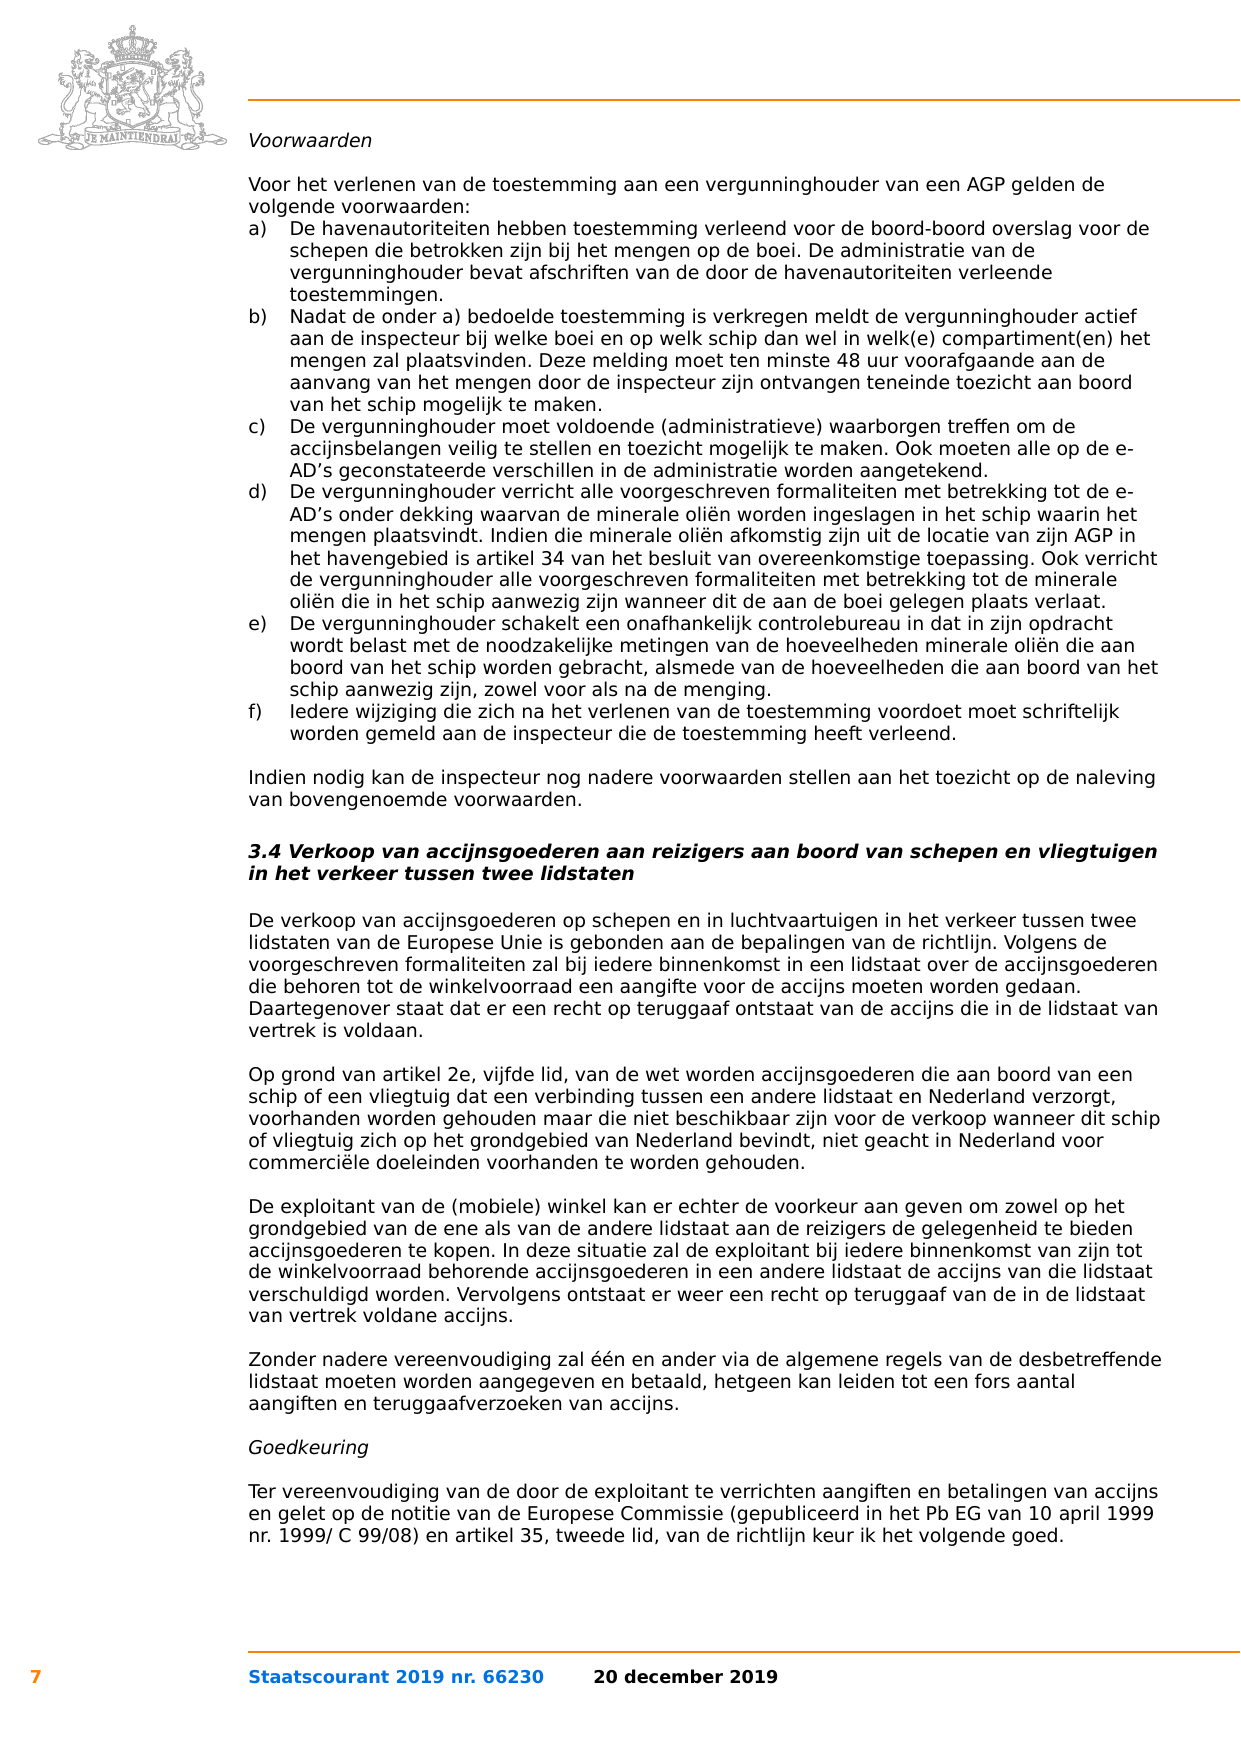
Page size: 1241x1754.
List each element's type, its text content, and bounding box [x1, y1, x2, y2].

text Op grond van artikel 2e, vijfde lid, van de wet worden accijnsgoederen die aan boord van een schip of een vliegtuig dat een verbinding tussen een andere lidstaat en Nederland verzorgt, voorhanden worden gehouden maar die niet beschikbaar zijn voor de verkoop wanneer dit schip of vliegtuig zich op het grondgebied van Nederland bevindt, niet geacht in Nederland voor commerciële doeleinden voorhanden te worden gehouden. [248, 1064, 1163, 1174]
text De verkoop van accijnsgoederen op schepen en in luchtvaartuigen in het verkeer tussen twee lidstaten van de Europese Unie is gebonden aan de bepalingen van de richtlijn. Volgens de voorgeschreven formaliteiten zal bij iedere binnenkomst in een lidstaat over de accijnsgoederen die behoren tot de winkelvoorraad een aangifte voor de accijns moeten worden gedaan. Daartegenover staat dat er een recht op teruggaaf ontstaat van de accijns die in de lidstaat van vertrek is voldaan. [248, 910, 1163, 1042]
subtitle Voorwaarden [248, 130, 1163, 152]
text Ter vereenvoudiging van de door de exploitant te verrichten aangiften en betalingen van accijns en gelet op de notitie van de Europese Commissie (gepubliceerd in het Pb EG van 10 april 1999 nr. 1999/ C 99/08) en artikel 35, tweede lid, van de richtlijn keur ik het volgende goed. [248, 1481, 1163, 1547]
text a) De havenautoriteiten hebben toestemming verleend voor de boord-boord overslag voor de schepen die betrokken zijn bij het mengen op de boei. De administratie van de vergunninghouder bevat afschriften van de door de havenautoriteiten verleende toestemmingen. [248, 218, 1163, 306]
picture [38, 25, 227, 150]
text b) Nadat de onder a) bedoelde toestemming is verkregen meldt de vergunninghouder actief aan de inspecteur bij welke boei en op welk schip dan wel in welk(e) compartiment(en) het mengen zal plaatsvinden. Deze melding moet ten minste 48 uur voorafgaande aan de aanvang van het mengen door de inspecteur zijn ontvangen teneinde toezicht aan boord van het schip mogelijk te maken. [248, 306, 1163, 416]
text c) De vergunninghouder moet voldoende (administratieve) waarborgen treffen om de accijnsbelangen veilig te stellen en toezicht mogelijk te maken. Ook moeten alle op de e-AD’s geconstateerde verschillen in de administratie worden aangetekend. [248, 416, 1163, 481]
text Indien nodig kan de inspecteur nog nadere voorwaarden stellen aan het toezicht op de naleving van bovengenoemde voorwaarden. [248, 767, 1163, 811]
text Voor het verlenen van de toestemming aan een vergunninghouder van een AGP gelden de volgende voorwaarden: [248, 174, 1163, 218]
subtitle Goedkeuring [248, 1437, 1163, 1459]
text d) De vergunninghouder verricht alle voorgeschreven formaliteiten met betrekking tot de e-AD’s onder dekking waarvan de minerale oliën worden ingeslagen in het schip waarin het mengen plaatsvindt. Indien die minerale oliën afkomstig zijn uit de locatie van zijn AGP in het havengebied is artikel 34 van het besluit van overeenkomstige toepassing. Ook verricht de vergunninghouder alle voorgeschreven formaliteiten met betrekking tot de minerale oliën die in het schip aanwezig zijn wanneer dit de aan de boei gelegen plaats verlaat. [248, 481, 1163, 613]
text f) Iedere wijziging die zich na het verlenen van de toestemming voordoet moet schriftelijk worden gemeld aan de inspecteur die de toestemming heeft verleend. [248, 701, 1163, 745]
text Zonder nadere vereenvoudiging zal één en ander via de algemene regels van de desbetreffende lidstaat moeten worden aangegeven en betaald, hetgeen kan leiden tot een fors aantal aangiften en teruggaafverzoeken van accijns. [248, 1349, 1163, 1415]
subtitle 3.4 Verkoop van accijnsgoederen aan reizigers aan boord van schepen en vliegtuigen in het verkeer tussen twee lidstaten [248, 841, 1163, 885]
text e) De vergunninghouder schakelt een onafhankelijk controlebureau in dat in zijn opdracht wordt belast met de noodzakelijke metingen van de hoeveelheden minerale oliën die aan boord van het schip worden gebracht, alsmede van de hoeveelheden die aan boord van het schip aanwezig zijn, zowel voor als na de menging. [248, 613, 1163, 701]
text De exploitant van de (mobiele) winkel kan er echter de voorkeur aan geven om zowel op het grondgebied van de ene als van de andere lidstaat aan de reizigers de gelegenheid te bieden accijnsgoederen te kopen. In deze situatie zal de exploitant bij iedere binnenkomst van zijn tot de winkelvoorraad behorende accijnsgoederen in een andere lidstaat de accijns van die lidstaat verschuldigd worden. Vervolgens ontstaat er weer een recht op teruggaaf van de in de lidstaat van vertrek voldane accijns. [248, 1196, 1163, 1327]
